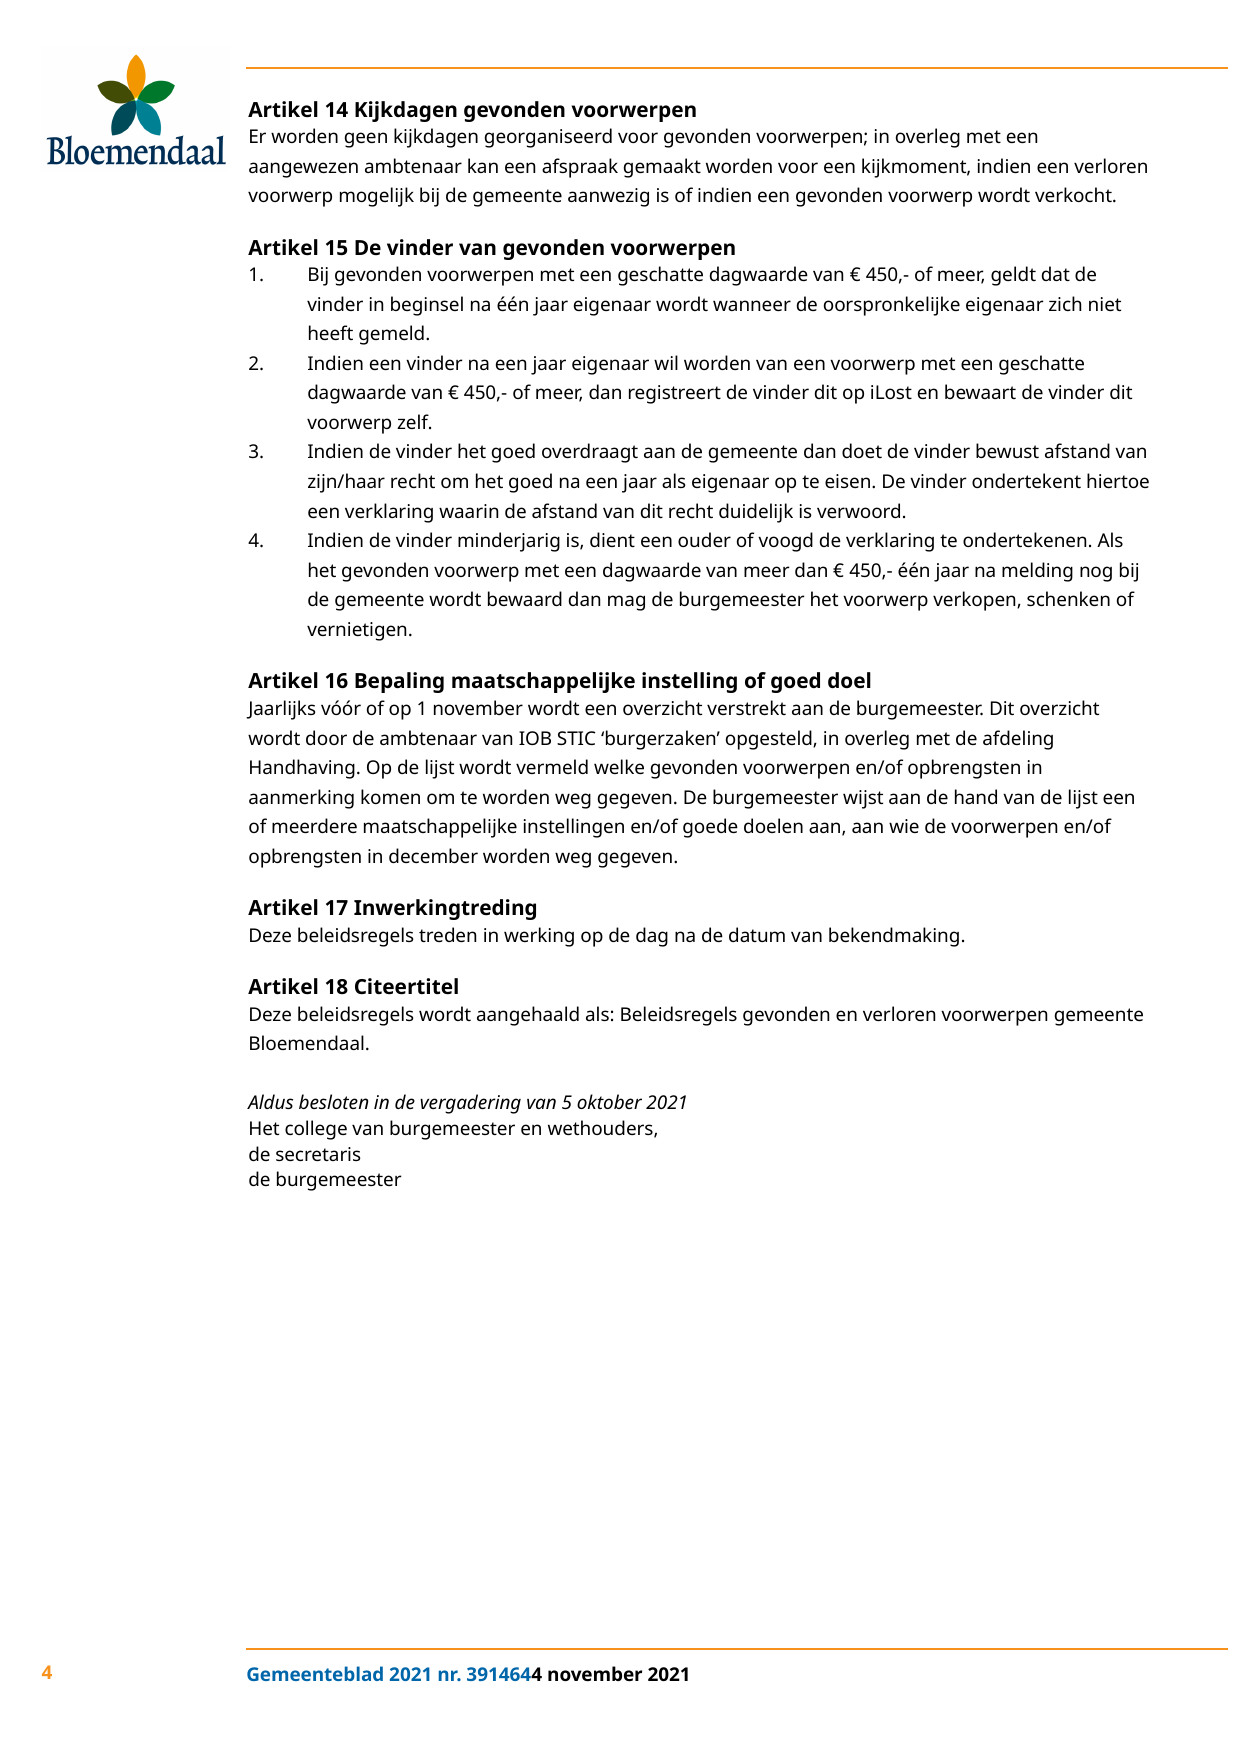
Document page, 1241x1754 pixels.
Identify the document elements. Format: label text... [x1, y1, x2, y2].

text Het college van burgemeester en wethouders, [248, 1115, 1152, 1141]
text Aldus besloten in de vergadering van 5 oktober 2021 [248, 1089, 1152, 1115]
text Artikel 18 Citeertitel [248, 972, 1152, 1001]
text de burgemeester [248, 1167, 1152, 1192]
text Deze beleidsregels treden in werking op de dag na de datum van bekendmaking. [248, 922, 1152, 948]
text Artikel 15 De vinder van gevonden voorwerpen [248, 233, 1152, 261]
text de secretaris [248, 1141, 1152, 1167]
text Jaarlijks vóór of op 1 november wordt een overzicht verstrekt aan de burgemeester. Dit overzicht wordt door de ambtenaar van IOB STIC ‘burgerzaken’ opgesteld, in overleg met de afdeling Handhaving. Op de lijst wordt vermeld welke gevonden voorwerpen en/of opbrengsten in aanmerking komen om te worden weg gegeven. De burgemeester wijst aan de hand van de lijst een of meerdere maatschappelijke instellingen en/of goede doelen aan, aan wie de voorwerpen en/of opbrengsten in december worden weg gegeven. [248, 695, 1152, 869]
text Artikel 14 Kijkdagen gevonden voorwerpen [248, 95, 1152, 123]
text Er worden geen kijkdagen georganiseerd voor gevonden voorwerpen; in overleg met een aangewezen ambtenaar kan een afspraak gemaakt worden voor een kijkmoment, indien een verloren voorwerp mogelijk bij de gemeente aanwezig is of indien een gevonden voorwerp wordt verkocht. [248, 123, 1152, 208]
text Artikel 17 Inwerkingtreding [248, 893, 1152, 922]
list Indien een vinder na een jaar eigenaar wil worden van een voorwerp met een geschatte dagwaarde van € 450,- of meer, dan registreert de vinder dit op iLost en bewaart de vinder dit voorwerp zelf. [248, 350, 1152, 435]
list Indien de vinder het goed overdraagt aan de gemeente dan doet de vinder bewust afstand van zijn/haar recht om het goed na een jaar als eigenaar op te eisen. De vinder ondertekent hiertoe een verklaring waarin de afstand van dit recht duidelijk is verwoord. [248, 439, 1152, 524]
text Artikel 16 Bepaling maatschappelijke instelling of goed doel [248, 667, 1152, 695]
text Deze beleidsregels wordt aangehaald als: Beleidsregels gevonden en verloren voorwerpen gemeente Bloemendaal. [248, 1001, 1152, 1056]
list Indien de vinder minderjarig is, dient een ouder of voogd de verklaring te ondertekenen. Als het gevonden voorwerp met een dagwaarde van meer dan € 450,- één jaar na melding nog bij de gemeente wordt bewaard dan mag de burgemeester het voorwerp verkopen, schenken of vernietigen. [248, 527, 1152, 642]
list Bij gevonden voorwerpen met een geschatte dagwaarde van € 450,- of meer, geldt dat de vinder in beginsel na één jaar eigenaar wordt wanneer de oorspronkelijke eigenaar zich niet heeft gemeld. [248, 261, 1152, 346]
picture [41, 47, 231, 172]
